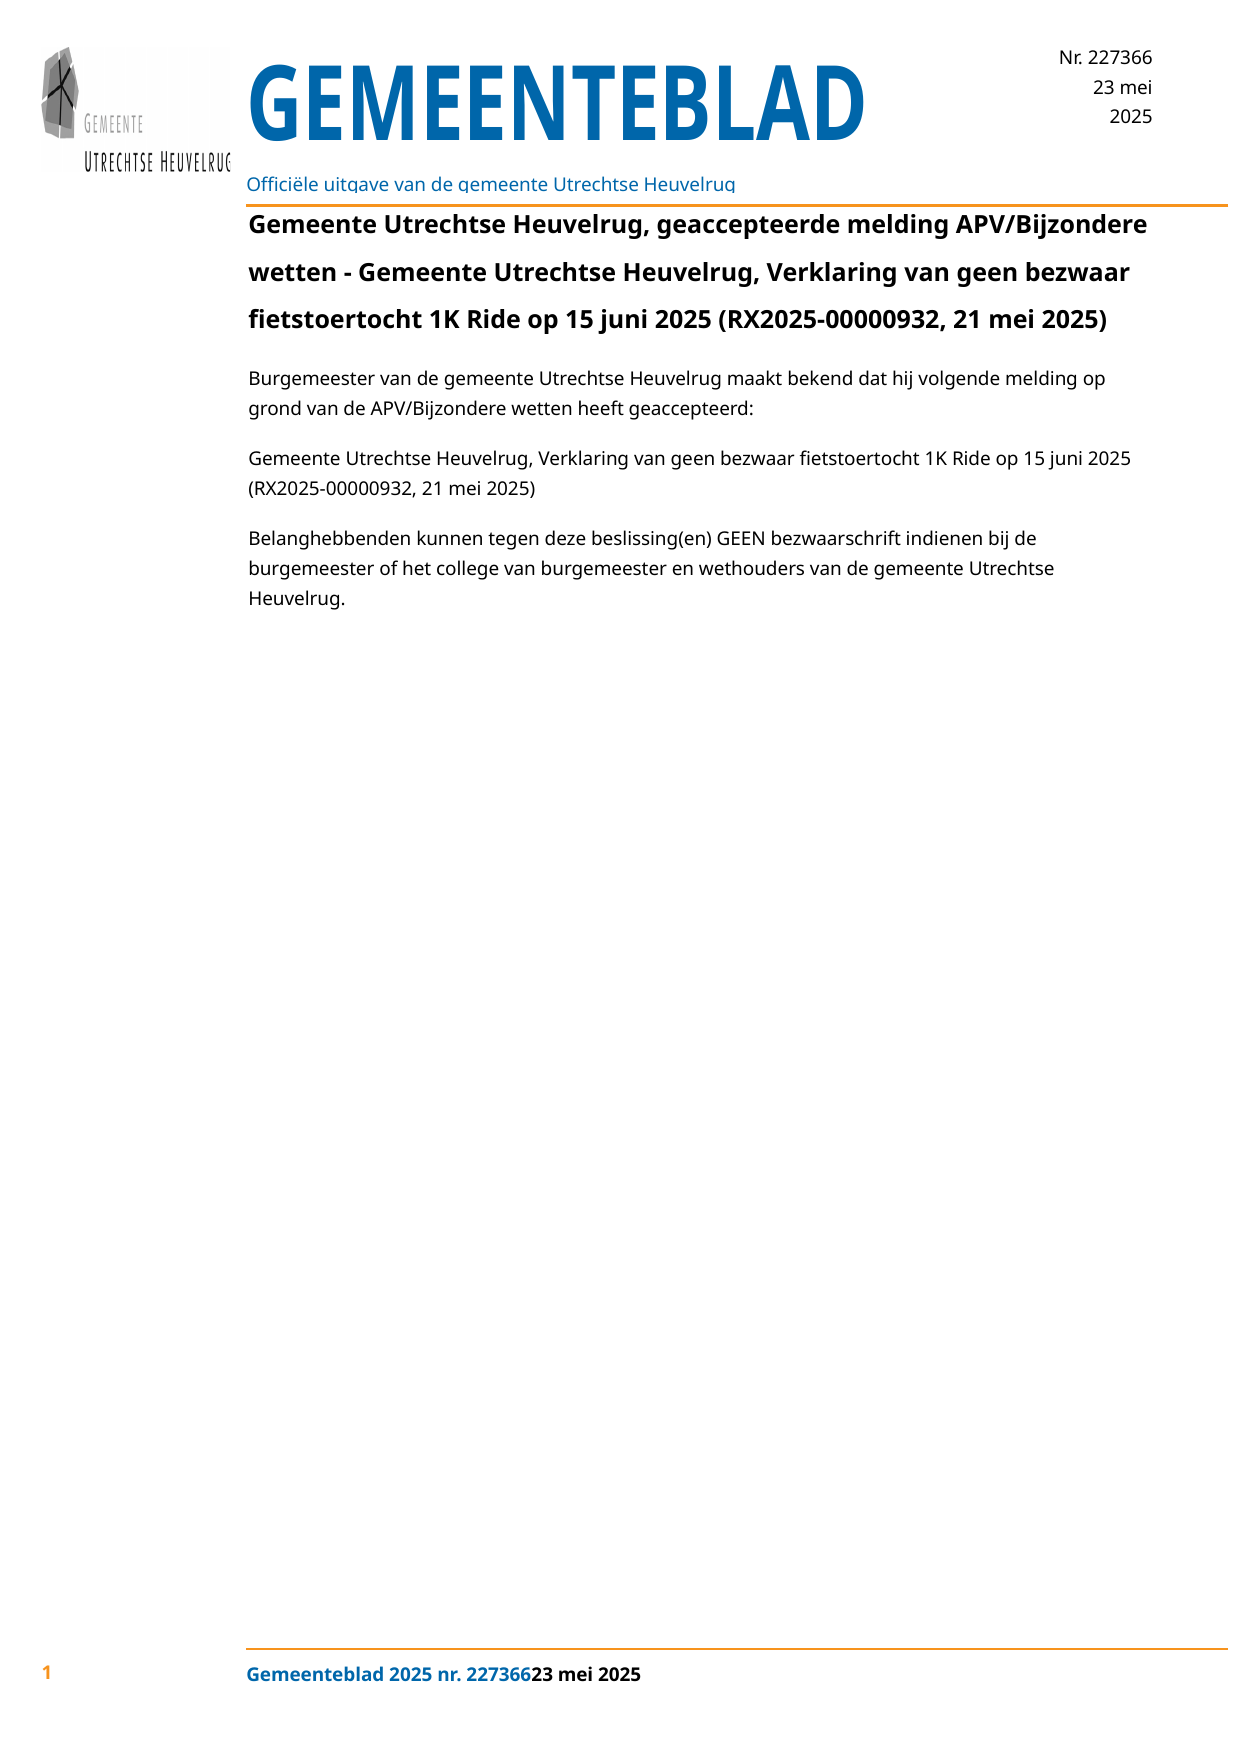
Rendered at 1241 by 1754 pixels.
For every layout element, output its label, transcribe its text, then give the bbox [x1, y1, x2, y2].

text Burgemeester van de gemeente Utrechtse Heuvelrug maakt bekend dat hij volgende melding op grond van de APV/Bijzondere wetten heeft geaccepteerd: [248, 366, 1152, 421]
picture [41, 47, 231, 172]
text Gemeente Utrechtse Heuvelrug, Verklaring van geen bezwaar fietstoertocht 1K Ride op 15 juni 2025 (RX2025-00000932, 21 mei 2025) [248, 446, 1152, 501]
text Belanghebbenden kunnen tegen deze beslissing(en) GEEN bezwaarschrift indienen bij de burgemeester of het college van burgemeester en wethouders van de gemeente Utrechtse Heuvelrug. [248, 526, 1152, 610]
text Gemeente Utrechtse Heuvelrug, geaccepteerde melding APV/Bijzondere wetten - Gemeente Utrechtse Heuvelrug, Verklaring van geen bezwaar fietstoertocht 1K Ride op 15 juni 2025 (RX2025-00000932, 21 mei 2025) [248, 207, 1152, 336]
